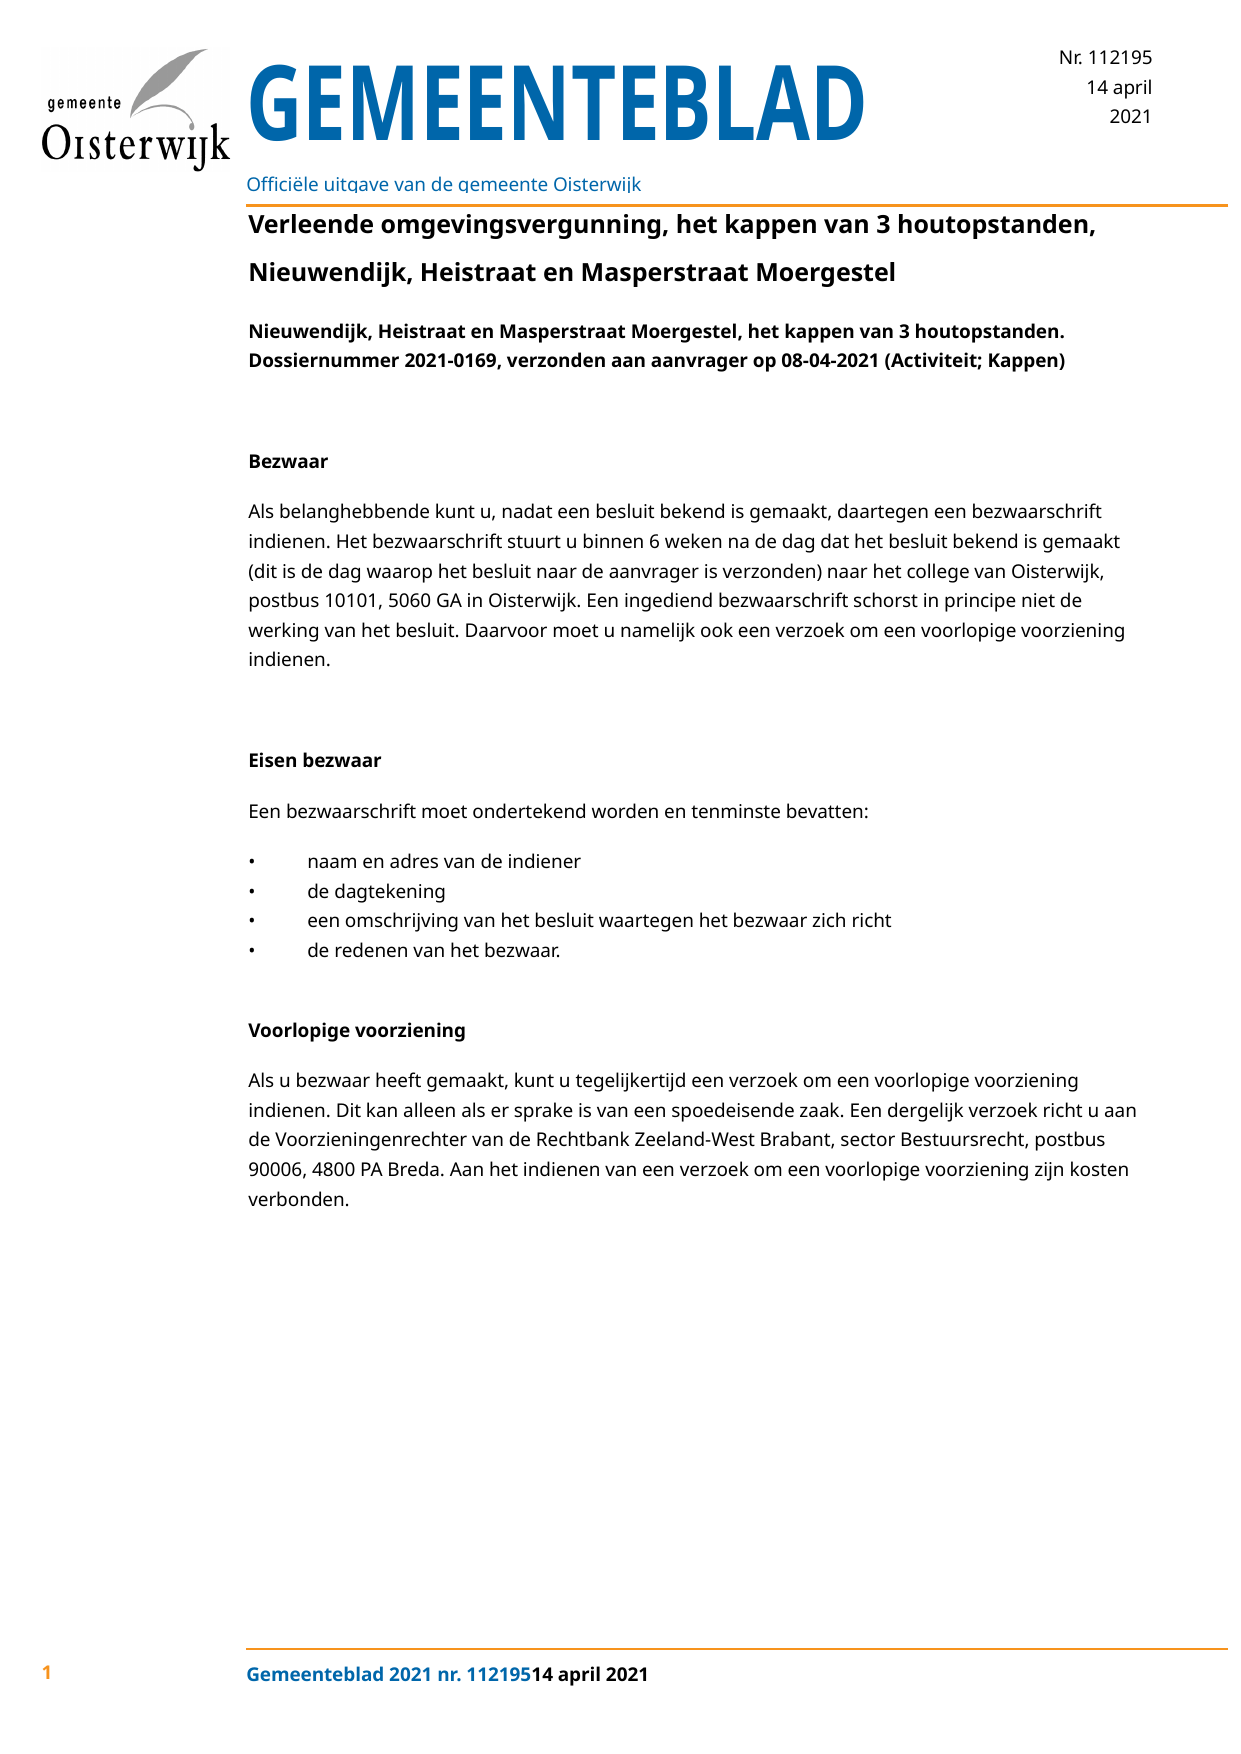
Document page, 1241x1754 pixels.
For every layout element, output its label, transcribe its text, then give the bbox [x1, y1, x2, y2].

text Bezwaar [248, 448, 1152, 474]
text Voorlopige voorziening [248, 1017, 1152, 1043]
text Als u bezwaar heeft gemaakt, kunt u tegelijkertijd een verzoek om een voorlopige voorziening indienen. Dit kan alleen als er sprake is van een spoedeisende zaak. Een dergelijk verzoek richt u aan de Voorzieningenrechter van de Rechtbank Zeeland-West Brabant, sector Bestuursrecht, postbus 90006, 4800 PA Breda. Aan het indienen van een verzoek om een voorlopige voorziening zijn kosten verbonden. [248, 1067, 1152, 1212]
list de redenen van het bezwaar. [248, 937, 1152, 963]
text Eisen bezwaar [248, 747, 1152, 773]
list een omschrijving van het besluit waartegen het bezwaar zich richt [248, 907, 1152, 933]
text Als belanghebbende kunt u, nadat een besluit bekend is gemaakt, daartegen een bezwaarschrift indienen. Het bezwaarschrift stuurt u binnen 6 weken na de dag dat het besluit bekend is gemaakt (dit is de dag waarop het besluit naar de aanvrager is verzonden) naar het college van Oisterwijk, postbus 10101, 5060 GA in Oisterwijk. Een ingediend bezwaarschrift schorst in principe niet de werking van het besluit. Daarvoor moet u namelijk ook een verzoek om een voorlopige voorziening indienen. [248, 499, 1152, 672]
text Een bezwaarschrift moet ondertekend worden en tenminste bevatten: [248, 798, 1152, 824]
text Nieuwendijk, Heistraat en Masperstraat Moergestel, het kappen van 3 houtopstanden. Dossiernummer 2021-0169, verzonden aan aanvrager op 08-04-2021 (Activiteit; Kappen) [248, 318, 1152, 373]
picture [41, 47, 231, 172]
text Verleende omgevingsvergunning, het kappen van 3 houtopstanden, Nieuwendijk, Heistraat en Masperstraat Moergestel [248, 207, 1152, 288]
list de dagtekening [248, 878, 1152, 904]
list naam en adres van de indiener [248, 848, 1152, 874]
